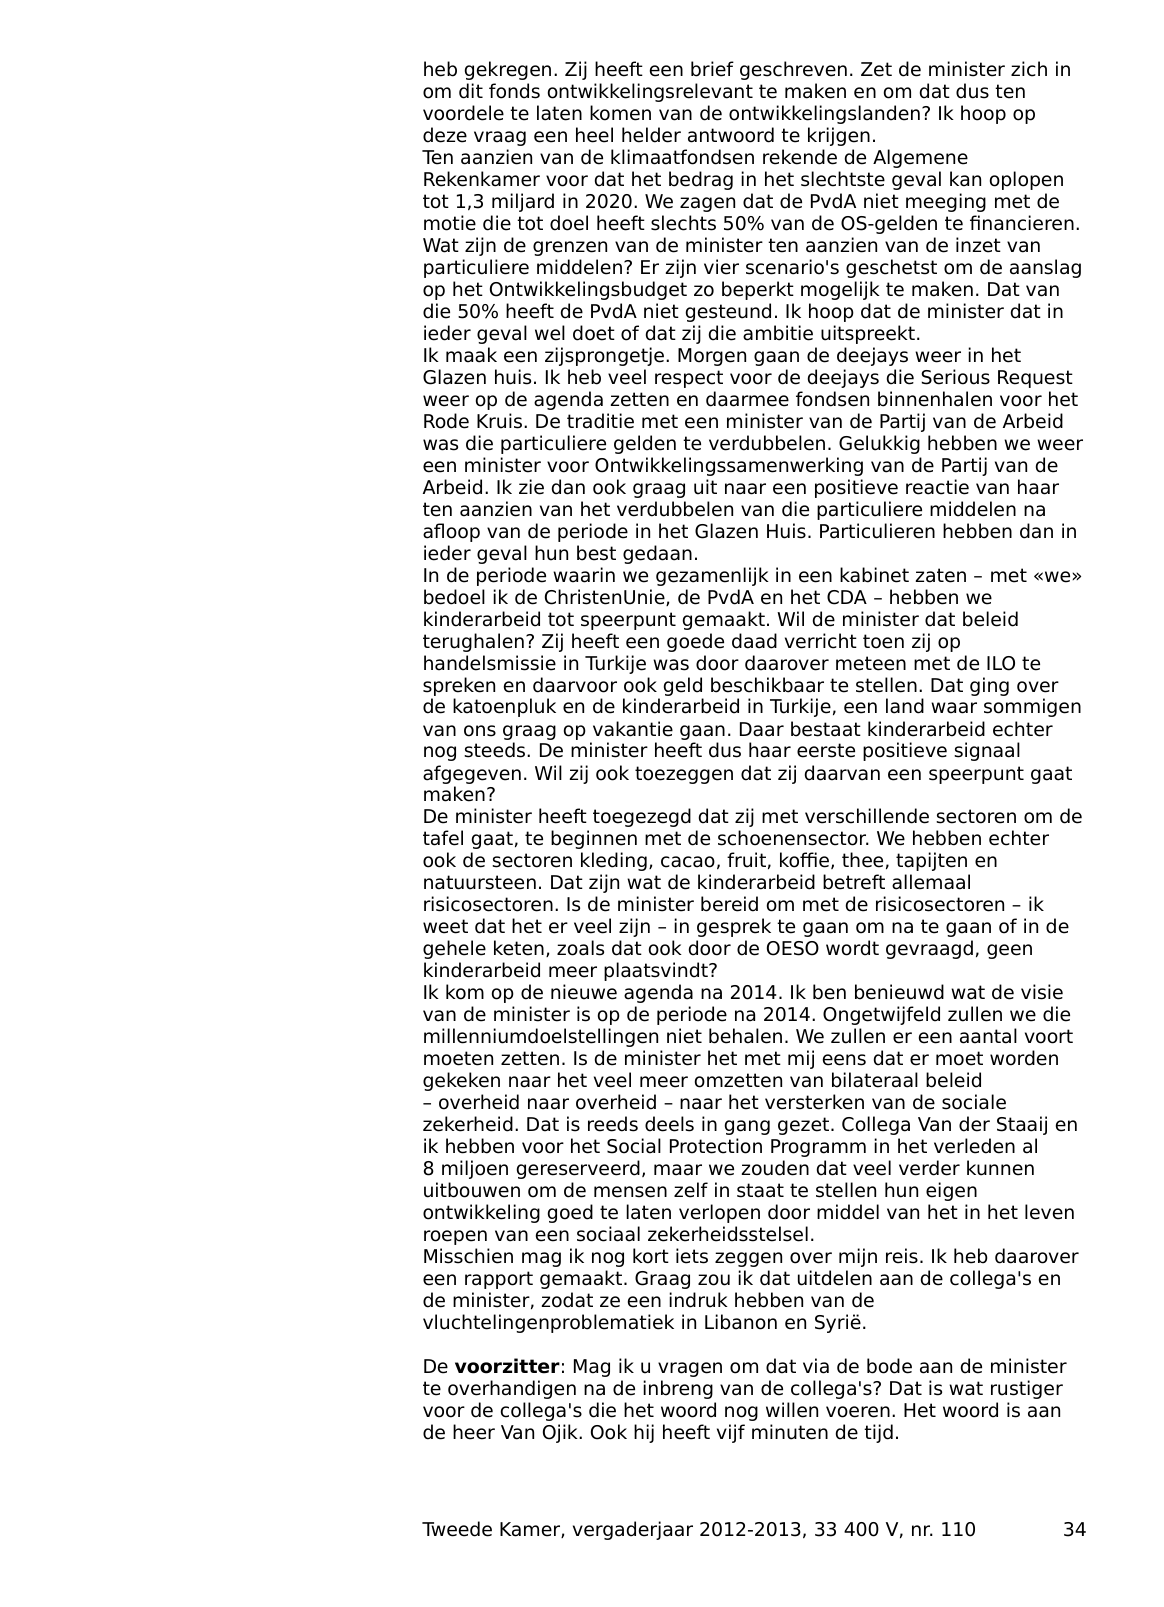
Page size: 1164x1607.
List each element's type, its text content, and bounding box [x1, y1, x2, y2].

text De minister heeft toegezegd dat zij met verschillende sectoren om de tafel gaat, te beginnen met de schoenensector. We hebben echter ook de sectoren kleding, cacao, fruit, koffie, thee, tapijten en natuursteen. Dat zijn wat de kinderarbeid betreft allemaal risicosectoren. Is de minister bereid om met de risicosectoren – ik weet dat het er veel zijn – in gesprek te gaan om na te gaan of in de gehele keten, zoals dat ook door de OESO wordt gevraagd, geen kinderarbeid meer plaatsvindt? [422, 806, 1087, 982]
text Ik maak een zijsprongetje. Morgen gaan de deejays weer in het Glazen huis. Ik heb veel respect voor de deejays die Serious Request weer op de agenda zetten en daarmee fondsen binnenhalen voor het Rode Kruis. De traditie met een minister van de Partij van de Arbeid was die particuliere gelden te verdubbelen. Gelukkig hebben we weer een minister voor Ontwikkelingssamenwerking van de Partij van de Arbeid. Ik zie dan ook graag uit naar een positieve reactie van haar ten aanzien van het verdubbelen van die particuliere middelen na afloop van de periode in het Glazen Huis. Particulieren hebben dan in ieder geval hun best gedaan. [422, 345, 1087, 564]
text De voorzitter: Mag ik u vragen om dat via de bode aan de minister te overhandigen na de inbreng van de collega's? Dat is wat rustiger voor de collega's die het woord nog willen voeren. Het woord is aan de heer Van Ojik. Ook hij heeft vijf minuten de tijd. [422, 1356, 1087, 1444]
text Ik kom op de nieuwe agenda na 2014. Ik ben benieuwd wat de visie van de minister is op de periode na 2014. Ongetwijfeld zullen we die millenniumdoelstellingen niet behalen. We zullen er een aantal voort moeten zetten. Is de minister het met mij eens dat er moet worden gekeken naar het veel meer omzetten van bilateraal beleid – overheid naar overheid – naar het versterken van de sociale zekerheid. Dat is reeds deels in gang gezet. Collega Van der Staaij en ik hebben voor het Social Protection Programm in het verleden al 8 miljoen gereserveerd, maar we zouden dat veel verder kunnen uitbouwen om de mensen zelf in staat te stellen hun eigen ontwikkeling goed te laten verlopen door middel van het in het leven roepen van een sociaal zekerheidsstelsel. [422, 982, 1087, 1246]
text In de periode waarin we gezamenlijk in een kabinet zaten – met «we» bedoel ik de ChristenUnie, de PvdA en het CDA – hebben we kinderarbeid tot speerpunt gemaakt. Wil de minister dat beleid terughalen? Zij heeft een goede daad verricht toen zij op handelsmissie in Turkije was door daarover meteen met de ILO te spreken en daarvoor ook geld beschikbaar te stellen. Dat ging over de katoenpluk en de kinderarbeid in Turkije, een land waar sommigen van ons graag op vakantie gaan. Daar bestaat kinderarbeid echter nog steeds. De minister heeft dus haar eerste positieve signaal afgegeven. Wil zij ook toezeggen dat zij daarvan een speerpunt gaat maken? [422, 564, 1087, 806]
text Misschien mag ik nog kort iets zeggen over mijn reis. Ik heb daarover een rapport gemaakt. Graag zou ik dat uitdelen aan de collega's en de minister, zodat ze een indruk hebben van de vluchtelingenproblematiek in Libanon en Syrië. [422, 1246, 1087, 1334]
text Ten aanzien van de klimaatfondsen rekende de Algemene Rekenkamer voor dat het bedrag in het slechtste geval kan oplopen tot 1,3 miljard in 2020. We zagen dat de PvdA niet meeging met de motie die tot doel heeft slechts 50% van de OS-gelden te financieren. Wat zijn de grenzen van de minister ten aanzien van de inzet van particuliere middelen? Er zijn vier scenario's geschetst om de aanslag op het Ontwikkelingsbudget zo beperkt mogelijk te maken. Dat van die 50% heeft de PvdA niet gesteund. Ik hoop dat de minister dat in ieder geval wel doet of dat zij die ambitie uitspreekt. [422, 147, 1087, 345]
text heb gekregen. Zij heeft een brief geschreven. Zet de minister zich in om dit fonds ontwikkelingsrelevant te maken en om dat dus ten voordele te laten komen van de ontwikkelingslanden? Ik hoop op deze vraag een heel helder antwoord te krijgen. [422, 59, 1087, 147]
